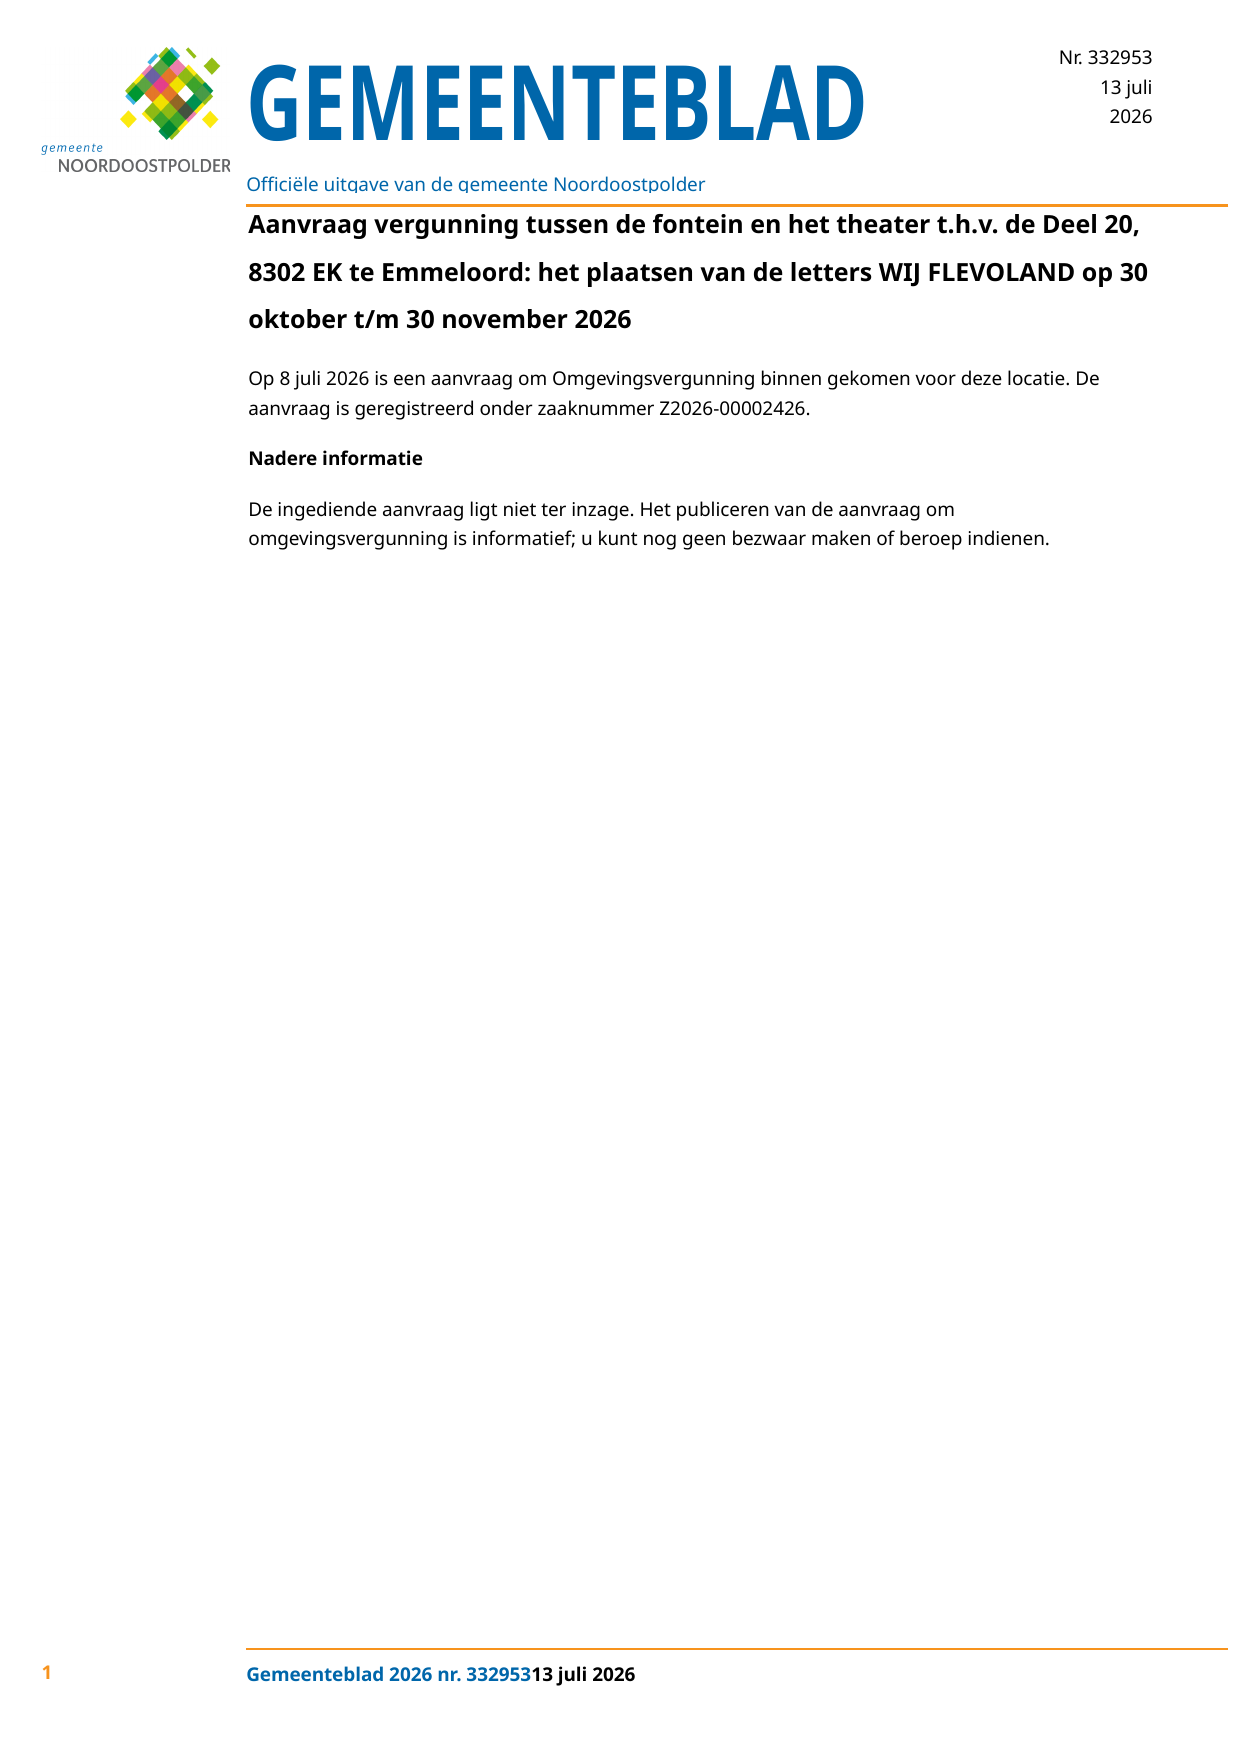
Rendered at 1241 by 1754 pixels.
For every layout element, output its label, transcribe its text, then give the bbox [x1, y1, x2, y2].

text Nadere informatie [248, 446, 1152, 471]
text De ingediende aanvraag ligt niet ter inzage. Het publiceren van de aanvraag om omgevingsvergunning is informatief; u kunt nog geen bezwaar maken of beroep indienen. [248, 496, 1152, 551]
text Op 8 juli 2026 is een aanvraag om Omgevingsvergunning binnen gekomen voor deze locatie. De aanvraag is geregistreerd onder zaaknummer Z2026-00002426. [248, 366, 1152, 421]
text Aanvraag vergunning tussen de fontein en het theater t.h.v. de Deel 20, 8302 EK te Emmeloord: het plaatsen van de letters WIJ FLEVOLAND op 30 oktober t/m 30 november 2026 [248, 207, 1152, 336]
picture [41, 47, 231, 172]
